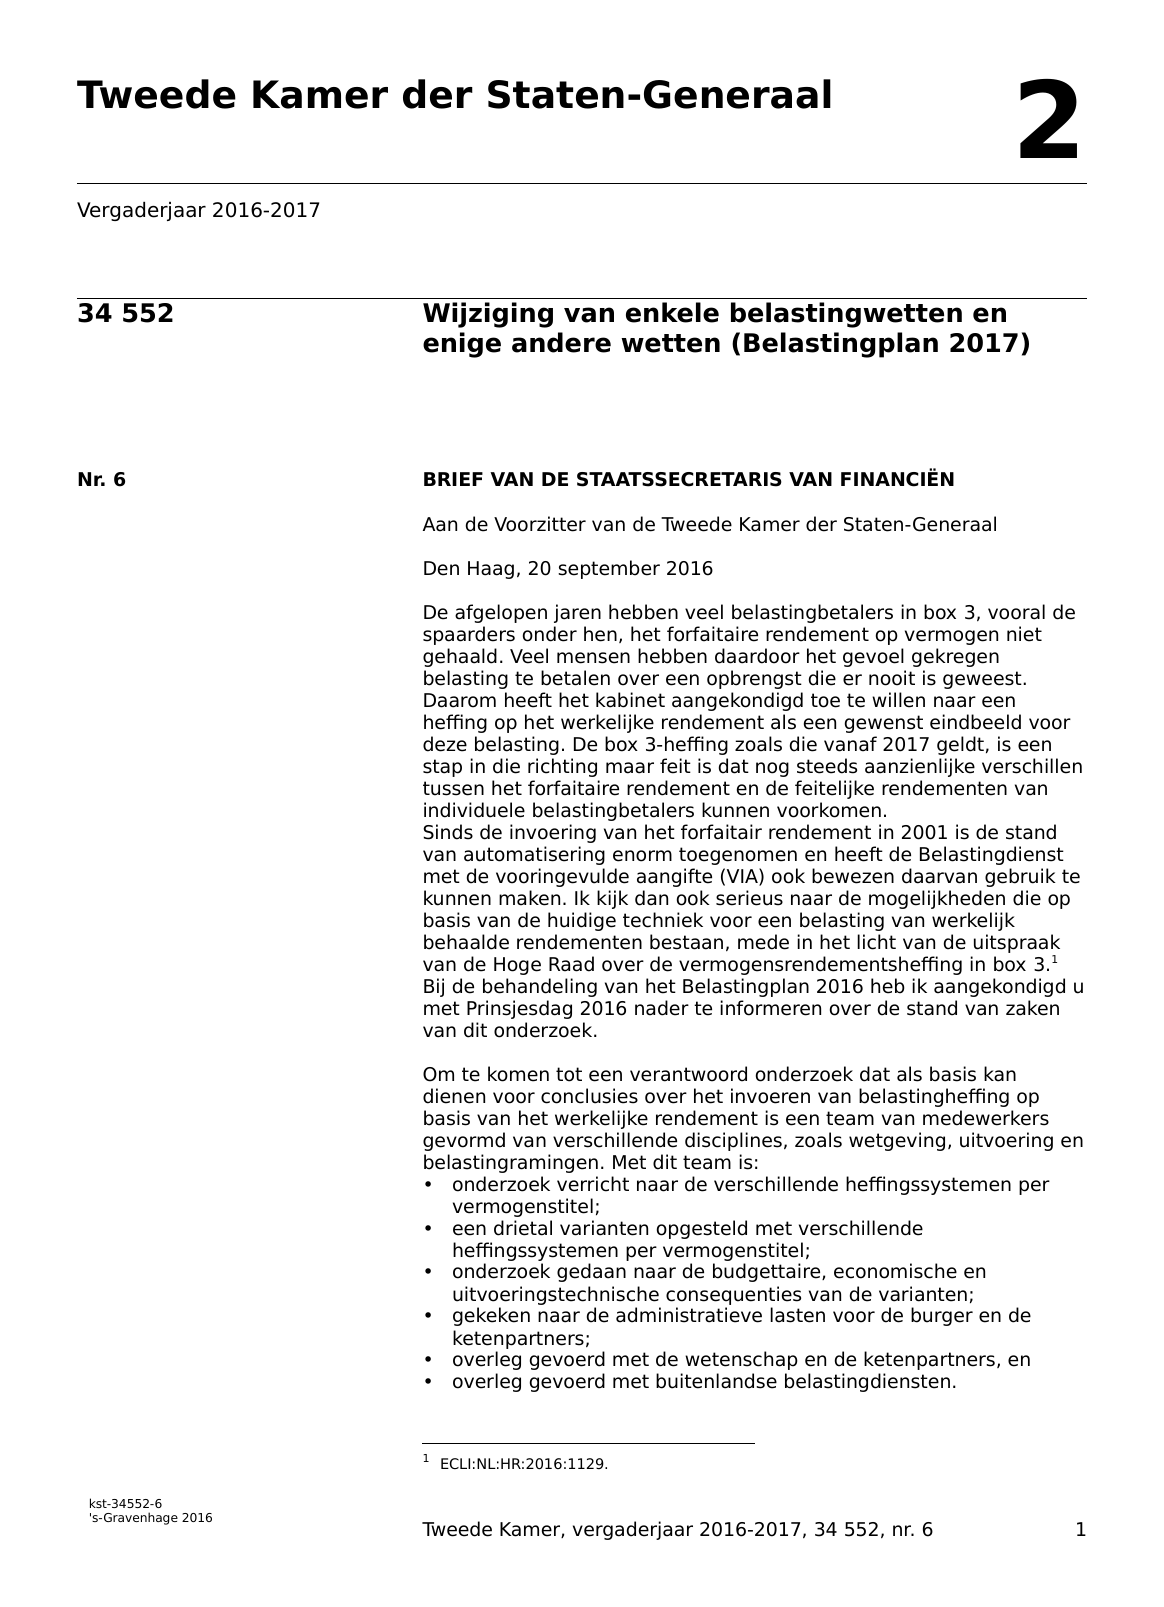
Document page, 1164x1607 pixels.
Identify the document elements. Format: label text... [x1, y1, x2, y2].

text De afgelopen jaren hebben veel belastingbetalers in box 3, vooral de spaarders onder hen, het forfaitaire rendement op vermogen niet gehaald. Veel mensen hebben daardoor het gevoel gekregen belasting te betalen over een opbrengst die er nooit is geweest. Daarom heeft het kabinet aangekondigd toe te willen naar een heffing op het werkelijke rendement als een gewenst eindbeeld voor deze belasting. De box 3-heffing zoals die vanaf 2017 geldt, is een stap in die richting maar feit is dat nog steeds aanzienlijke verschillen tussen het forfaitaire rendement en de feitelijke rendementen van individuele belastingbetalers kunnen voorkomen. [422, 602, 1087, 822]
text • onderzoek verricht naar de verschillende heffingssystemen per vermogenstitel; [422, 1173, 1087, 1217]
table_header 2 [886, 59, 1087, 183]
text ECLI:NL:HR:2016:1129. [422, 1452, 1087, 1474]
text • overleg gevoerd met de wetenschap en de ketenpartners, en [422, 1349, 1087, 1371]
text • een drietal varianten opgesteld met verschillende heffingssystemen per vermogenstitel; [422, 1217, 1087, 1261]
text Aan de Voorzitter van de Tweede Kamer der Staten-Generaal [422, 513, 1087, 536]
text • overleg gevoerd met buitenlandse belastingdiensten. [422, 1371, 1087, 1393]
text • onderzoek gedaan naar de budgettaire, economische en uitvoeringstechnische consequenties van de varianten; [422, 1261, 1087, 1305]
table_header Tweede Kamer der Staten-Generaal [77, 59, 886, 183]
text 's-Gravenhage 2016 [88, 1511, 323, 1525]
text Den Haag, 20 september 2016 [422, 558, 1087, 580]
text kst-34552-6 [88, 1497, 323, 1511]
subtitle 34 552 Wijziging van enkele belastingwetten en enige andere wetten (Belastingplan 2017) [77, 299, 1087, 358]
text Om te komen tot een verantwoord onderzoek dat als basis kan dienen voor conclusies over het invoeren van belastingheffing op basis van het werkelijke rendement is een team van medewerkers gevormd van verschillende disciplines, zoals wetgeving, uitvoering en belastingramingen. Met dit team is: [422, 1064, 1087, 1173]
text • gekeken naar de administratieve lasten voor de burger en de ketenpartners; [422, 1305, 1087, 1349]
table_cell Vergaderjaar 2016-2017 [77, 184, 1087, 298]
text Sinds de invoering van het forfaitair rendement in 2001 is de stand van automatisering enorm toegenomen en heeft de Belastingdienst met de vooringevulde aangifte (VIA) ook bewezen daarvan gebruik te kunnen maken. Ik kijk dan ook serieus naar de mogelijkheden die op basis van de huidige techniek voor een belasting van werkelijk behaalde rendementen bestaan, mede in het licht van de uitspraak van de Hoge Raad over de vermogensrendementsheffing in box 3. Bij de behandeling van het Belastingplan 2016 heb ik aangekondigd u met Prinsjesdag 2016 nader te informeren over de stand van zaken van dit onderzoek. [422, 822, 1087, 1041]
subtitle Nr. 6 BRIEF VAN DE STAATSSECRETARIS VAN FINANCIËN [77, 469, 1087, 491]
